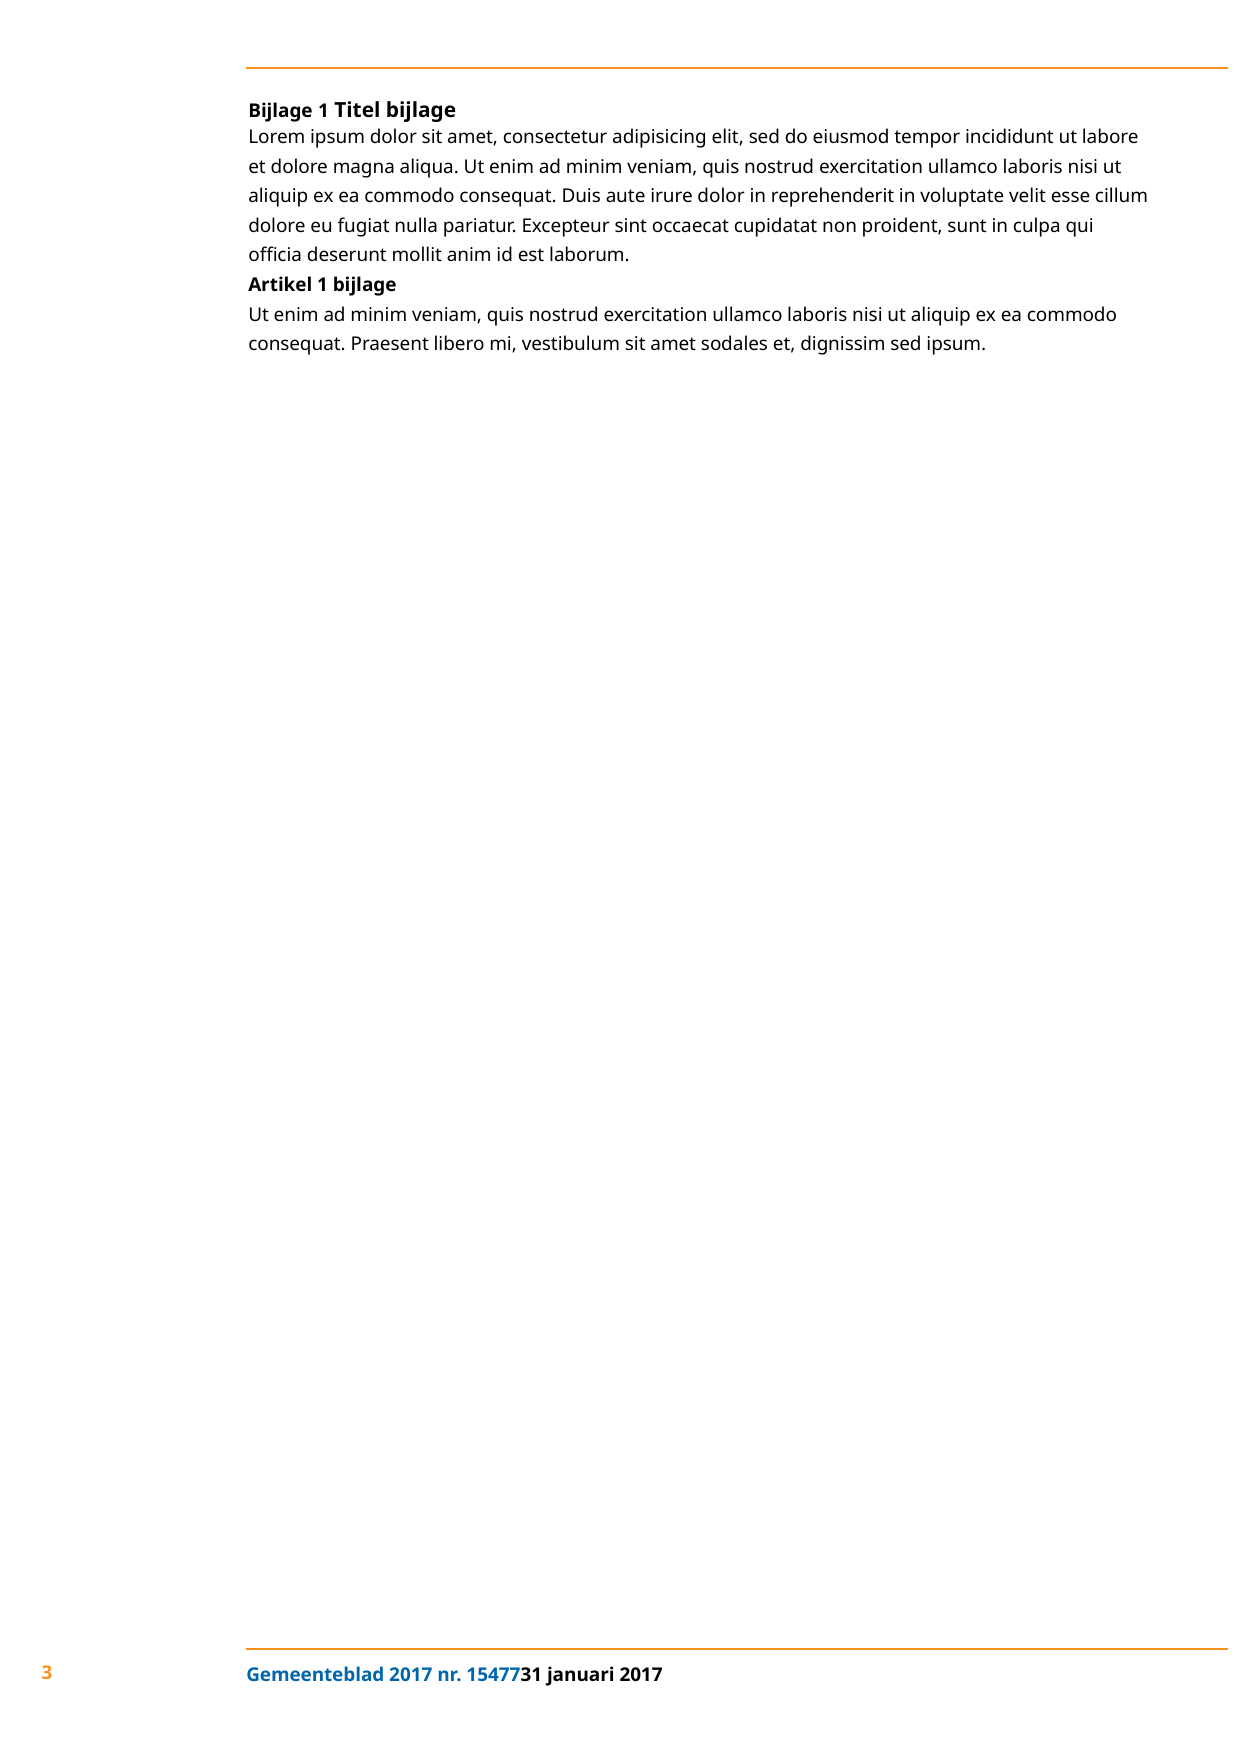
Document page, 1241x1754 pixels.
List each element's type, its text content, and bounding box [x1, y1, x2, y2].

text Artikel 1 bijlage [248, 271, 1152, 297]
picture [41, 47, 231, 172]
text Ut enim ad minim veniam, quis nostrud exercitation ullamco laboris nisi ut aliquip ex ea commodo consequat. Praesent libero mi, vestibulum sit amet sodales et, dignissim sed ipsum. [248, 301, 1152, 356]
text Bijlage 1 Titel bijlage [248, 95, 1152, 123]
text Lorem ipsum dolor sit amet, consectetur adipisicing elit, sed do eiusmod tempor incididunt ut labore et dolore magna aliqua. Ut enim ad minim veniam, quis nostrud exercitation ullamco laboris nisi ut aliquip ex ea commodo consequat. Duis aute irure dolor in reprehenderit in voluptate velit esse cillum dolore eu fugiat nulla pariatur. Excepteur sint occaecat cupidatat non proident, sunt in culpa qui officia deserunt mollit anim id est laborum. [248, 123, 1152, 267]
